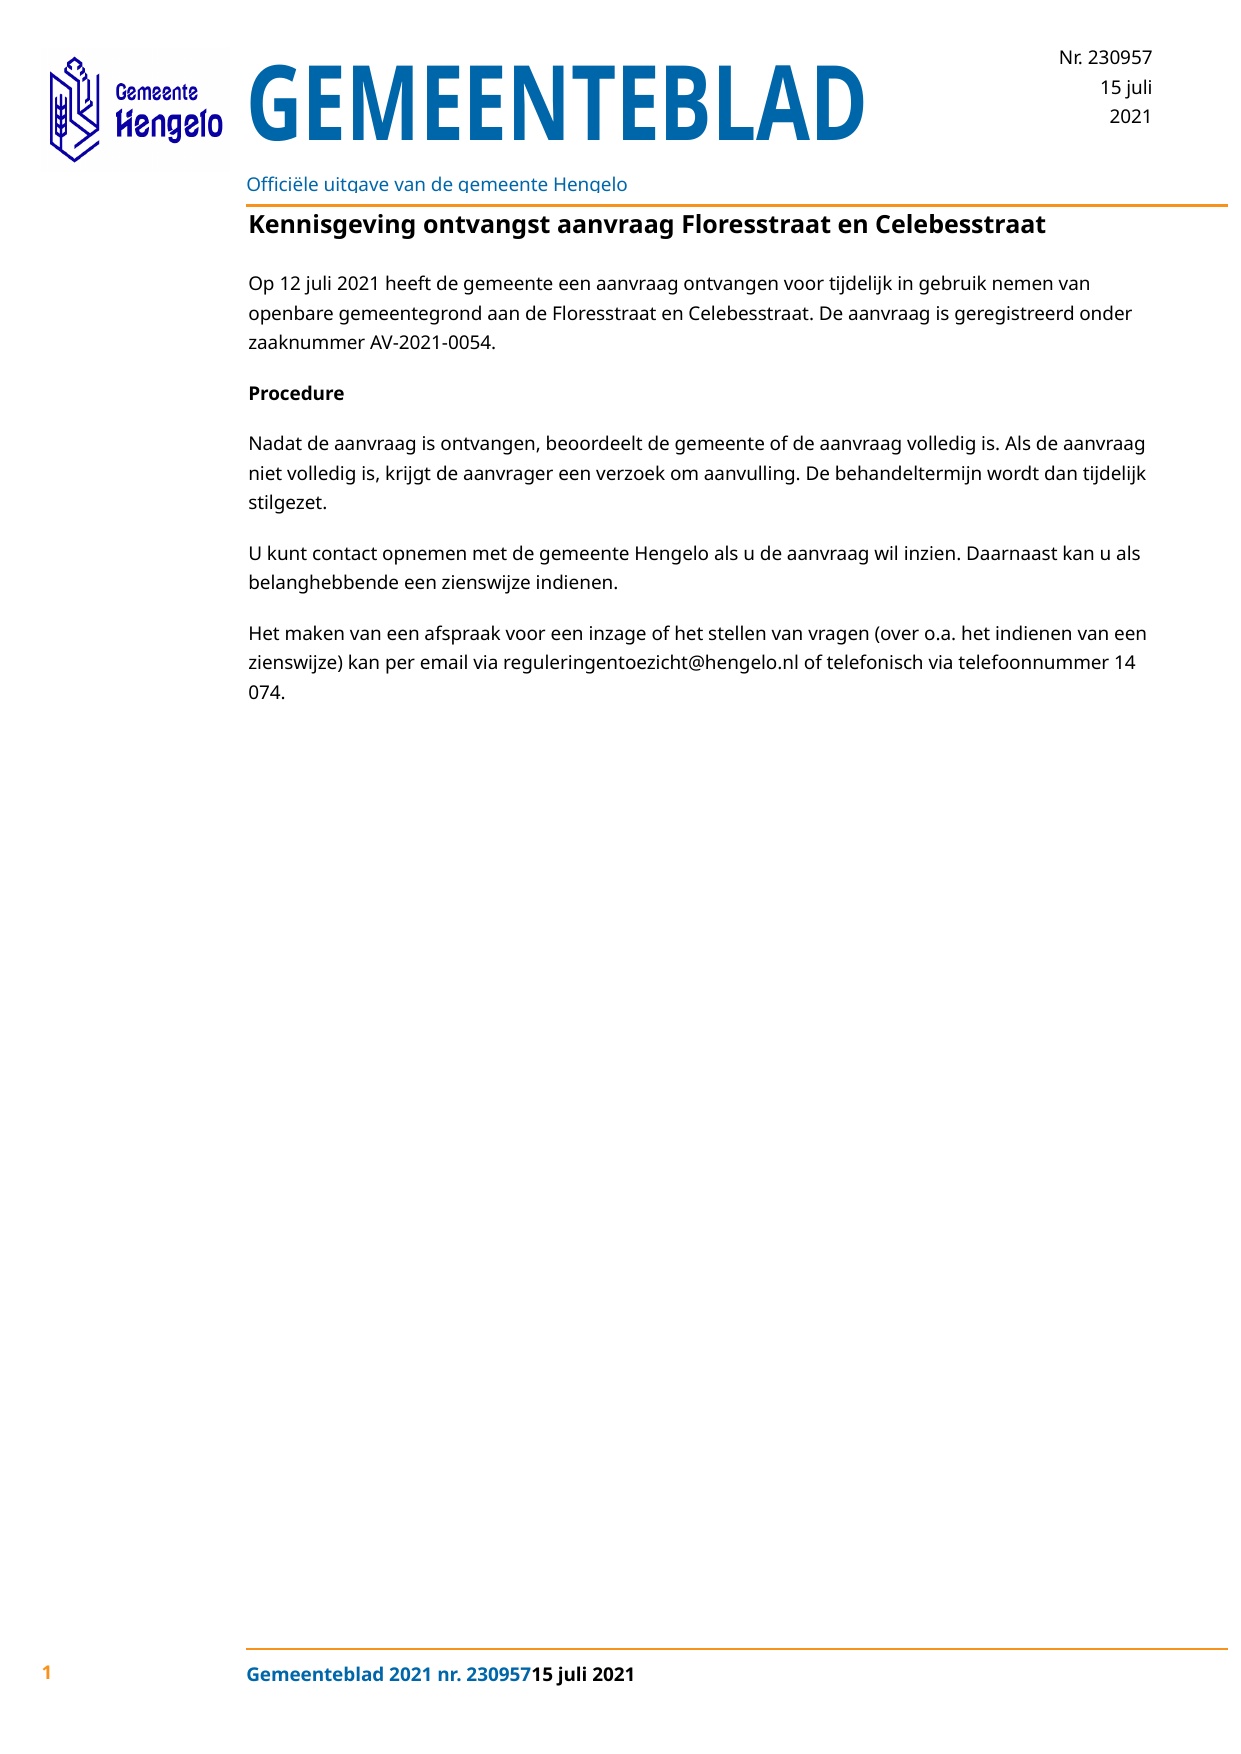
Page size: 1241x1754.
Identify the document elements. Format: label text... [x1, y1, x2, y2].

text U kunt contact opnemen met de gemeente Hengelo als u de aanvraag wil inzien. Daarnaast kan u als belanghebbende een zienswijze indienen. [248, 540, 1152, 595]
text Het maken van een afspraak voor een inzage of het stellen van vragen (over o.a. het indienen van een zienswijze) kan per email via reguleringentoezicht@hengelo.nl of telefonisch via telefoonnummer 14 074. [248, 620, 1152, 705]
text Op 12 juli 2021 heeft de gemeente een aanvraag ontvangen voor tijdelijk in gebruik nemen van openbare gemeentegrond aan de Floresstraat en Celebesstraat. De aanvraag is geregistreerd onder zaaknummer AV-2021-0054. [248, 270, 1152, 355]
text Procedure [248, 380, 1152, 406]
text Kennisgeving ontvangst aanvraag Floresstraat en Celebesstraat [248, 207, 1152, 241]
text Nadat de aanvraag is ontvangen, beoordeelt de gemeente of de aanvraag volledig is. Als de aanvraag niet volledig is, krijgt de aanvrager een verzoek om aanvulling. De behandeltermijn wordt dan tijdelijk stilgezet. [248, 430, 1152, 515]
picture [41, 47, 231, 172]
